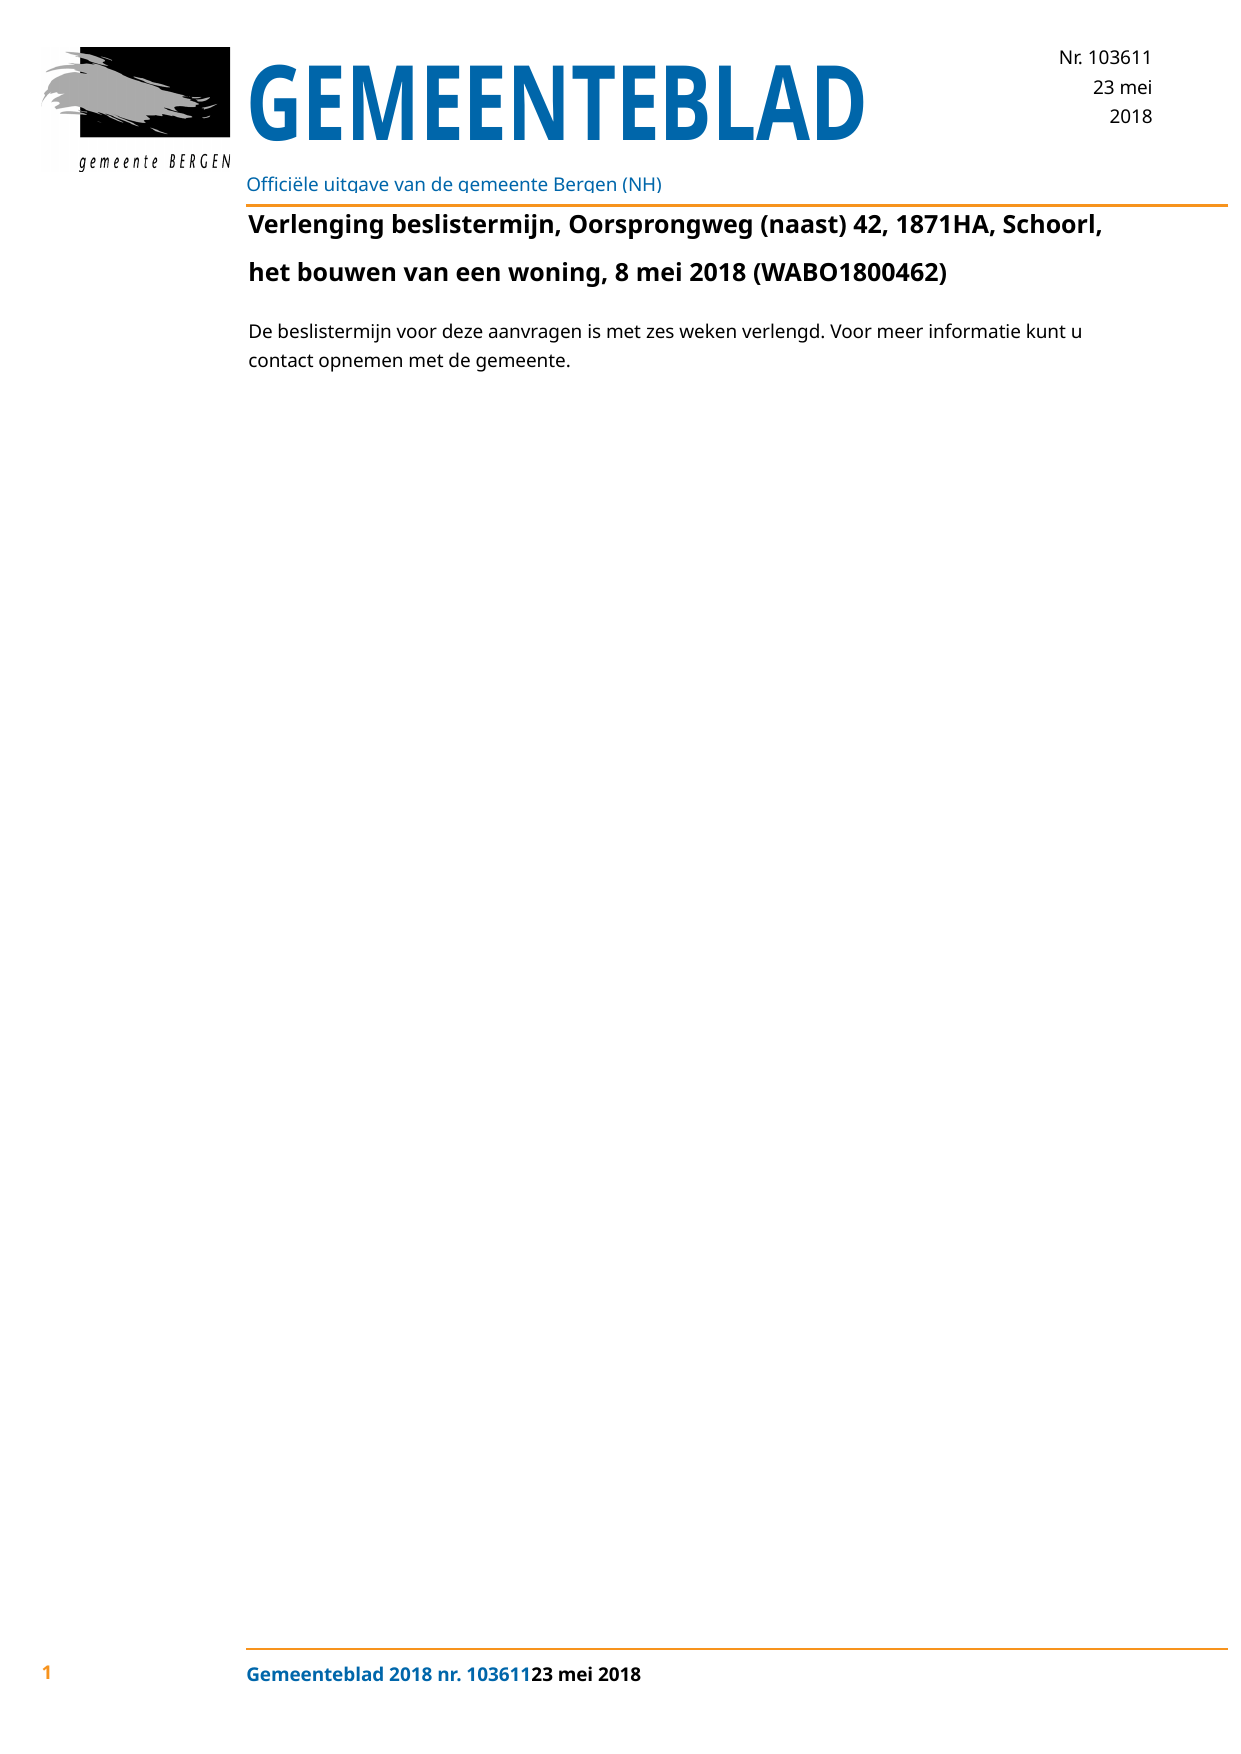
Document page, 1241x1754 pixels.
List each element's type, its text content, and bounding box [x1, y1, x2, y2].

text Verlenging beslistermijn, Oorsprongweg (naast) 42, 1871HA, Schoorl, het bouwen van een woning, 8 mei 2018 (WABO1800462) [248, 207, 1152, 288]
picture [41, 47, 231, 172]
text De beslistermijn voor deze aanvragen is met zes weken verlengd. Voor meer informatie kunt u contact opnemen met de gemeente. [248, 318, 1152, 373]
